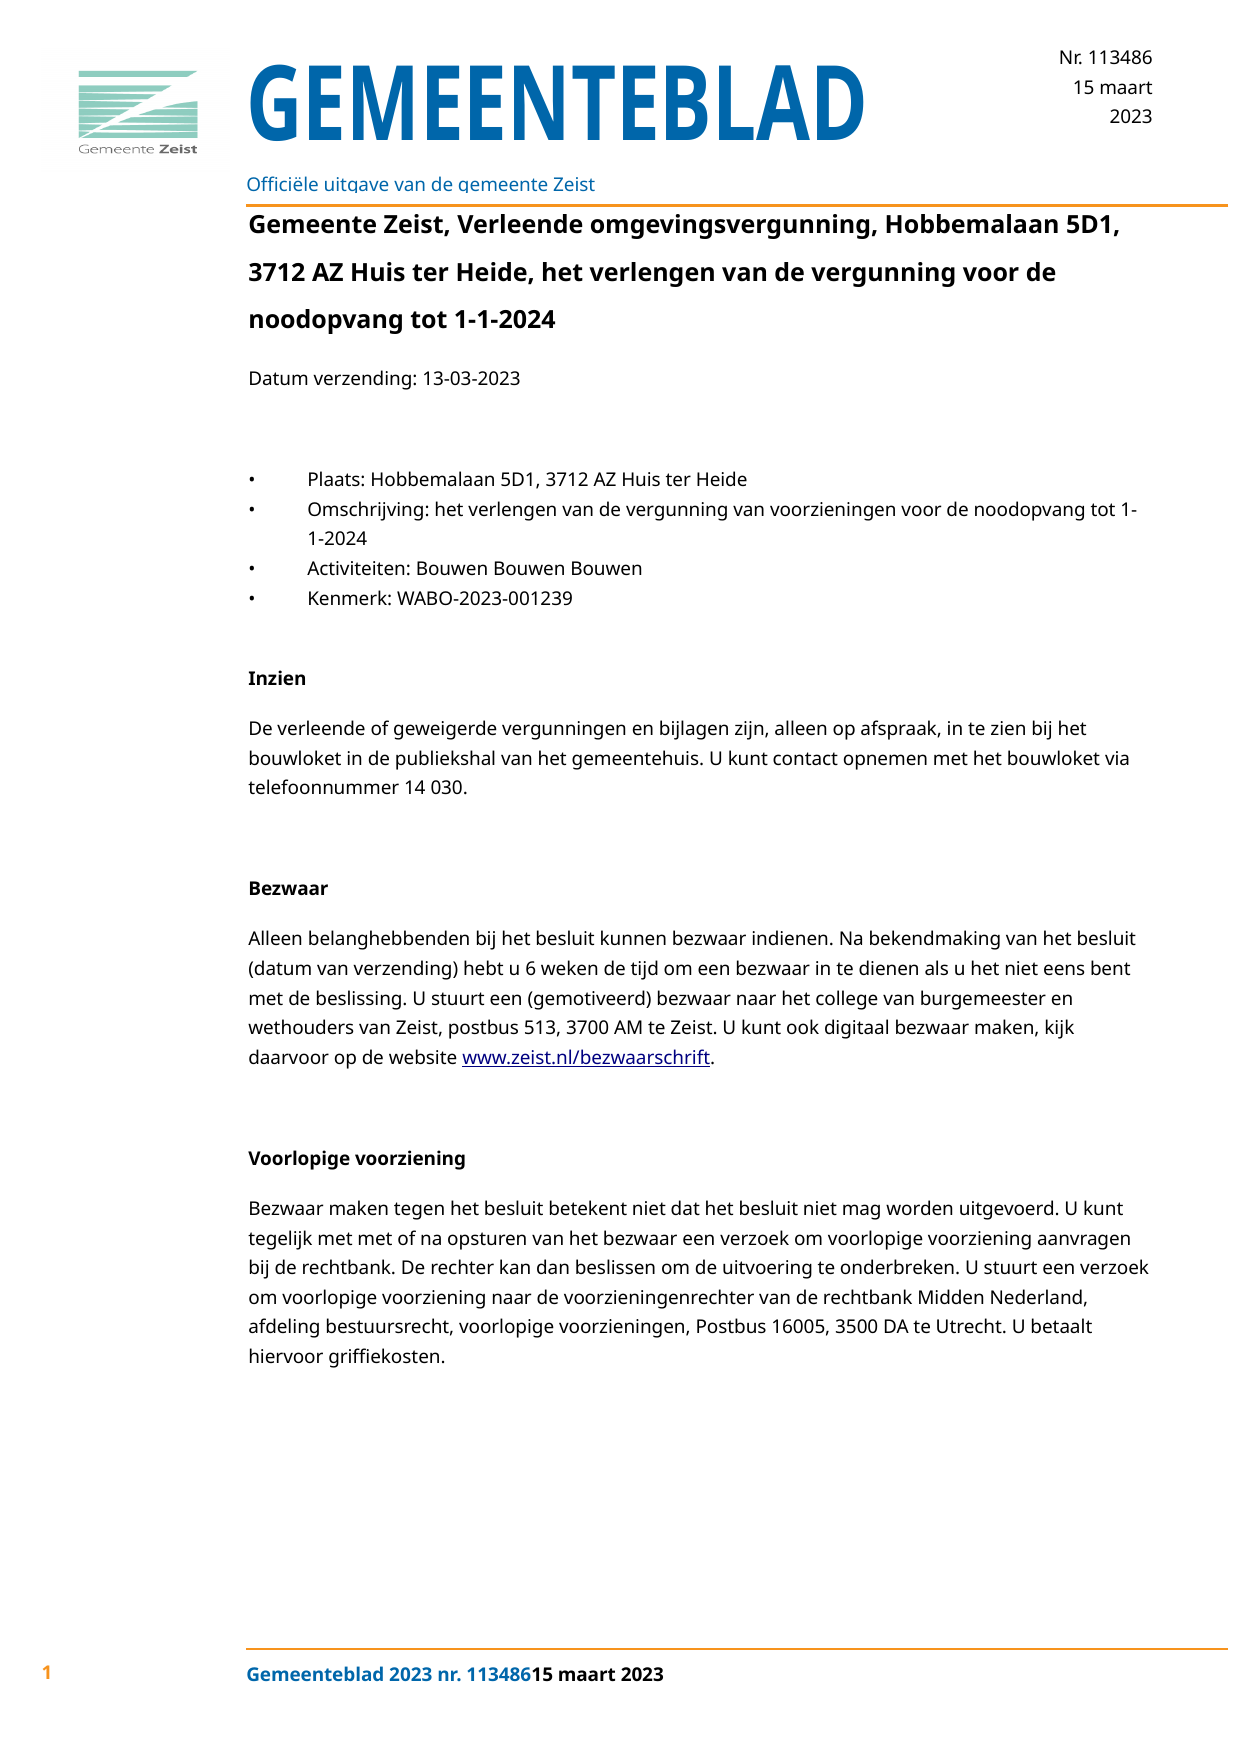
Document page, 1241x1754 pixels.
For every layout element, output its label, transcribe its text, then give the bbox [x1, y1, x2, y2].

text Voorlopige voorziening [248, 1145, 1152, 1170]
text Gemeente Zeist, Verleende omgevingsvergunning, Hobbemalaan 5D1, 3712 AZ Huis ter Heide, het verlengen van de vergunning voor de noodopvang tot 1-1-2024 [248, 207, 1152, 336]
list Omschrijving: het verlengen van de vergunning van voorzieningen voor de noodopvang tot 1-1-2024 [248, 496, 1152, 551]
list Plaats: Hobbemalaan 5D1, 3712 AZ Huis ter Heide [248, 466, 1152, 492]
text Bezwaar maken tegen het besluit betekent niet dat het besluit niet mag worden uitgevoerd. U kunt tegelijk met met of na opsturen van het bezwaar een verzoek om voorlopige voorziening aanvragen bij de rechtbank. De rechter kan dan beslissen om de uitvoering te onderbreken. U stuurt een verzoek om voorlopige voorziening naar de voorzieningenrechter van de rechtbank Midden Nederland, afdeling bestuursrecht, voorlopige voorzieningen, Postbus 16005, 3500 DA te Utrecht. U betaalt hiervoor griffiekosten. [248, 1195, 1152, 1369]
text Inzien [248, 665, 1152, 690]
list Activiteiten: Bouwen Bouwen Bouwen [248, 555, 1152, 581]
picture [41, 47, 231, 172]
text Bezwaar [248, 875, 1152, 901]
text Datum verzending: 13-03-2023 [248, 366, 1152, 391]
text De verleende of geweigerde vergunningen en bijlagen zijn, alleen op afspraak, in te zien bij het bouwloket in de publiekshal van het gemeentehuis. U kunt contact opnemen met het bouwloket via telefoonnummer 14 030. [248, 715, 1152, 800]
list Kenmerk: WABO-2023-001239 [248, 585, 1152, 610]
text Alleen belanghebbenden bij het besluit kunnen bezwaar indienen. Na bekendmaking van het besluit (datum van verzending) hebt u 6 weken de tijd om een bezwaar in te dienen als u het niet eens bent met de beslissing. U stuurt een (gemotiveerd) bezwaar naar het college van burgemeester en wethouders van Zeist, postbus 513, 3700 AM te Zeist. U kunt ook digitaal bezwaar maken, kijk daarvoor op de website www.zeist.nl/bezwaarschrift. [248, 926, 1152, 1069]
